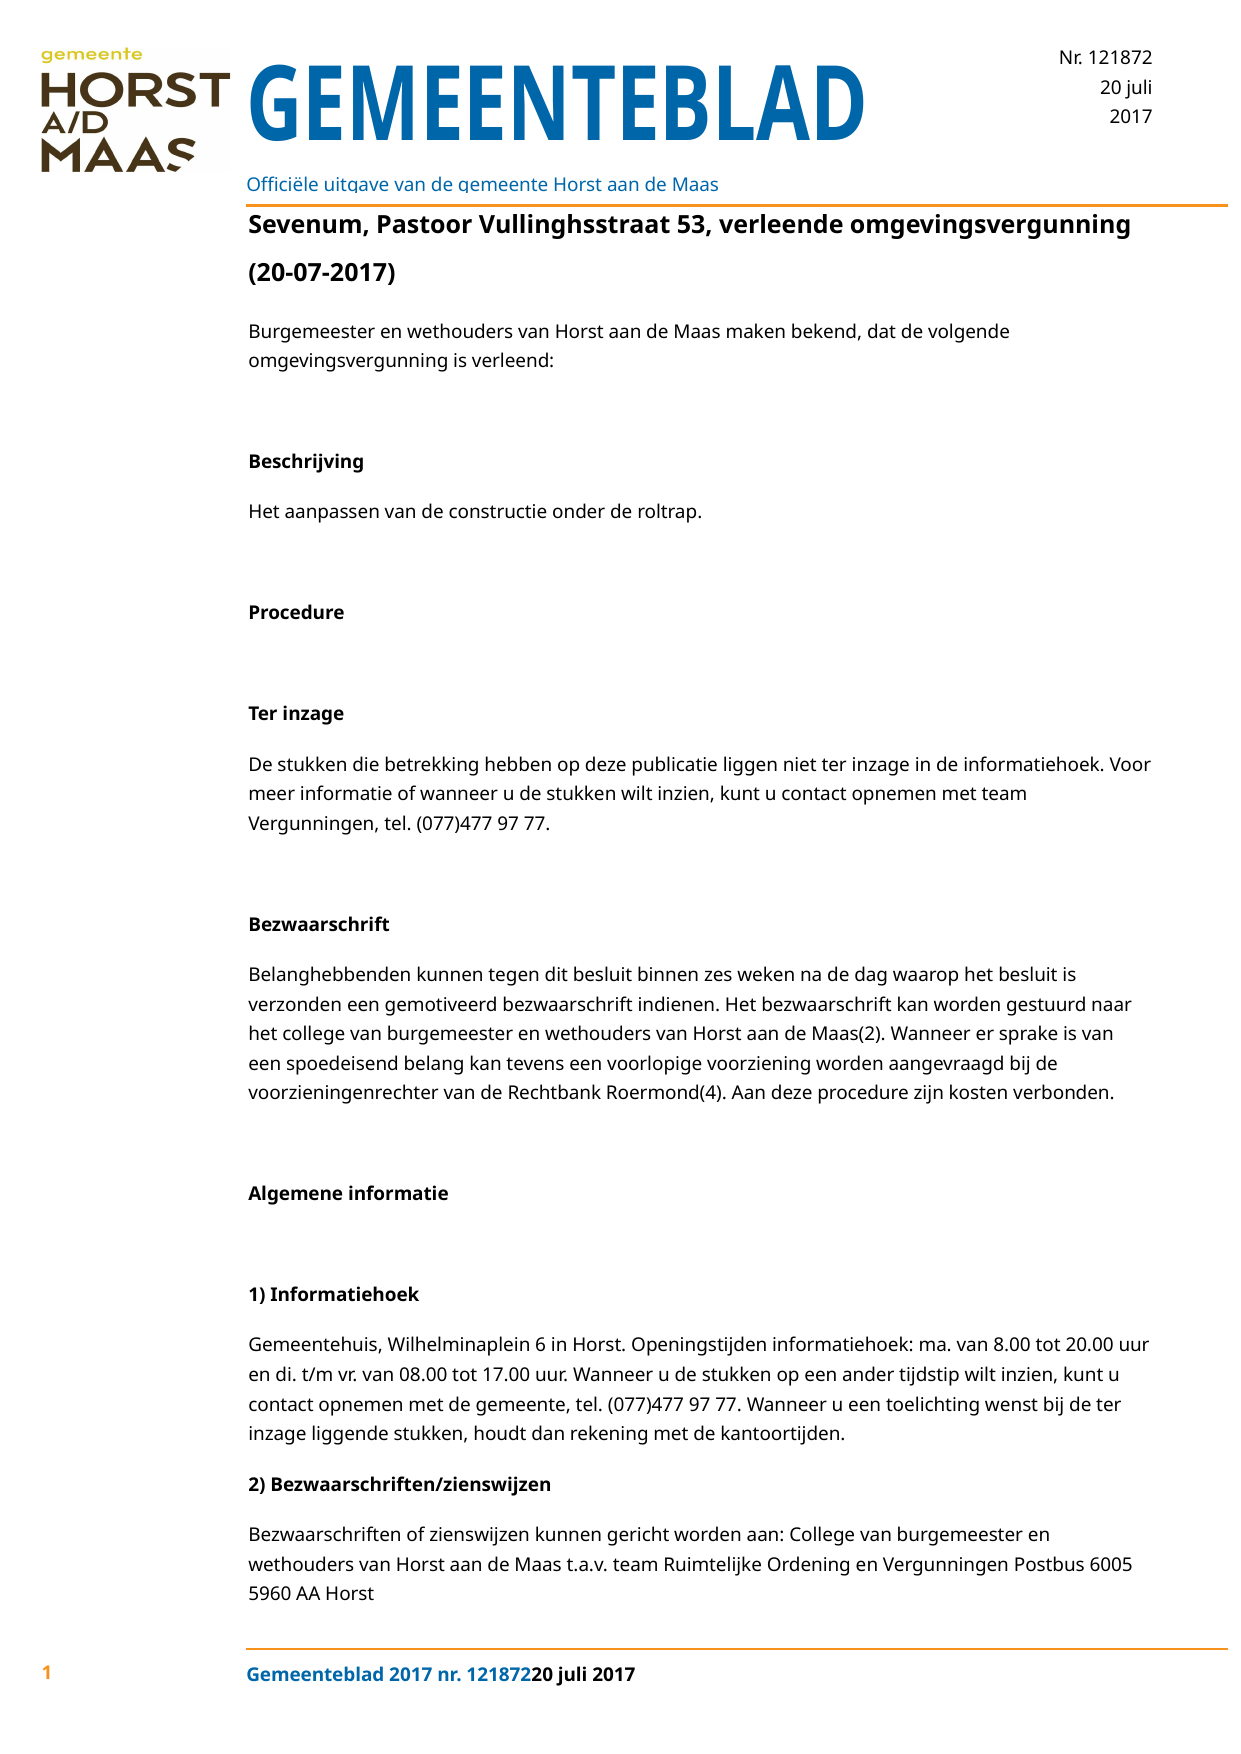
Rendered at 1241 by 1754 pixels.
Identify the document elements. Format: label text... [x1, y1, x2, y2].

text De stukken die betrekking hebben op deze publicatie liggen niet ter inzage in de informatiehoek. Voor meer informatie of wanneer u de stukken wilt inzien, kunt u contact opnemen met team Vergunningen, tel. (077)477 97 77. [248, 751, 1152, 836]
text Gemeentehuis, Wilhelminaplein 6 in Horst. Openingstijden informatiehoek: ma. van 8.00 tot 20.00 uur en di. t/m vr. van 08.00 tot 17.00 uur. Wanneer u de stukken op een ander tijdstip wilt inzien, kunt u contact opnemen met de gemeente, tel. (077)477 97 77. Wanneer u een toelichting wenst bij de ter inzage liggende stukken, houdt dan rekening met de kantoortijden. [248, 1332, 1152, 1446]
text Het aanpassen van de constructie onder de roltrap. [248, 499, 1152, 524]
text Belanghebbenden kunnen tegen dit besluit binnen zes weken na de dag waarop het besluit is verzonden een gemotiveerd bezwaarschrift indienen. Het bezwaarschrift kan worden gestuurd naar het college van burgemeester en wethouders van Horst aan de Maas(2). Wanneer er sprake is van een spoedeisend belang kan tevens een voorlopige voorziening worden aangevraagd bij de voorzieningenrechter van de Rechtbank Roermond(4). Aan deze procedure zijn kosten verbonden. [248, 961, 1152, 1105]
text Burgemeester en wethouders van Horst aan de Maas maken bekend, dat de volgende omgevingsvergunning is verleend: [248, 318, 1152, 373]
text 2) Bezwaarschriften/zienswijzen [248, 1471, 1152, 1497]
text Sevenum, Pastoor Vullinghsstraat 53, verleende omgevingsvergunning (20-07-2017) [248, 207, 1152, 288]
text Algemene informatie [248, 1180, 1152, 1206]
text Procedure [248, 599, 1152, 625]
text Bezwaarschrift [248, 911, 1152, 937]
text Bezwaarschriften of zienswijzen kunnen gericht worden aan: College van burgemeester en wethouders van Horst aan de Maas t.a.v. team Ruimtelijke Ordening en Vergunningen Postbus 6005 5960 AA Horst [248, 1521, 1152, 1606]
text Ter inzage [248, 700, 1152, 726]
text 1) Informatiehoek [248, 1281, 1152, 1307]
picture [41, 47, 231, 172]
text Beschrijving [248, 448, 1152, 474]
